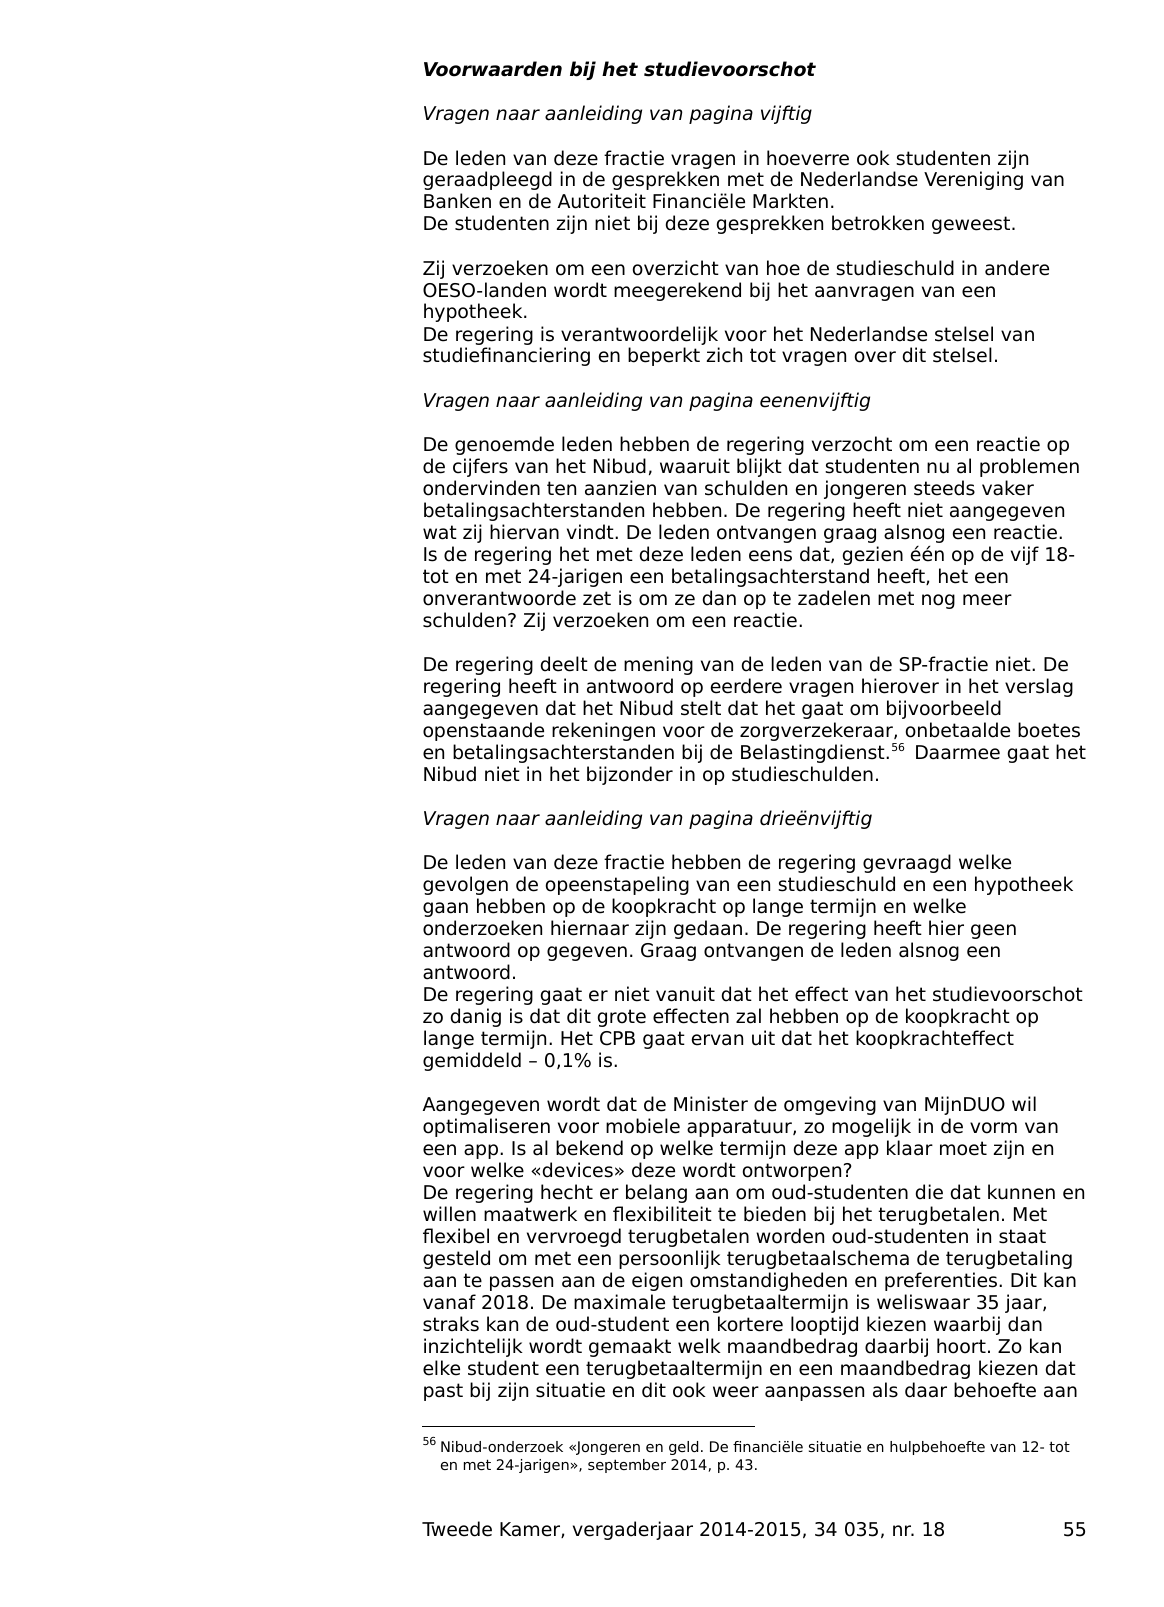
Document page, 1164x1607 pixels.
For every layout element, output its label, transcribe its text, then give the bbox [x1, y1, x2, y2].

text Aangegeven wordt dat de Minister de omgeving van MijnDUO wil optimaliseren voor mobiele apparatuur, zo mogelijk in de vorm van een app. Is al bekend op welke termijn deze app klaar moet zijn en voor welke «devices» deze wordt ontworpen? [422, 1094, 1087, 1182]
text De regering is verantwoordelijk voor het Nederlandse stelsel van studiefinanciering en beperkt zich tot vragen over dit stelsel. [422, 323, 1087, 367]
text De leden van deze fractie vragen in hoeverre ook studenten zijn geraadpleegd in de gesprekken met de Nederlandse Vereniging van Banken en de Autoriteit Financiële Markten. [422, 147, 1087, 213]
subtitle Vragen naar aanleiding van pagina eenenvijftig [422, 389, 1087, 412]
text De genoemde leden hebben de regering verzocht om een reactie op de cijfers van het Nibud, waaruit blijkt dat studenten nu al problemen ondervinden ten aanzien van schulden en jongeren steeds vaker betalingsachterstanden hebben. De regering heeft niet aangegeven wat zij hiervan vindt. De leden ontvangen graag alsnog een reactie. [422, 434, 1087, 544]
subtitle Vragen naar aanleiding van pagina drieënvijftig [422, 808, 1087, 830]
text Nibud-onderzoek «Jongeren en geld. De financiële situatie en hulpbehoefte van 12- tot en met 24-jarigen», september 2014, p. 43. [422, 1435, 1087, 1474]
subtitle Vragen naar aanleiding van pagina vijftig [422, 103, 1087, 125]
text De regering hecht er belang aan om oud-studenten die dat kunnen en willen maatwerk en flexibiliteit te bieden bij het terugbetalen. Met flexibel en vervroegd terugbetalen worden oud-studenten in staat gesteld om met een persoonlijk terugbetaalschema de terugbetaling aan te passen aan de eigen omstandigheden en preferenties. Dit kan vanaf 2018. De maximale terugbetaaltermijn is weliswaar 35 jaar, straks kan de oud-student een kortere looptijd kiezen waarbij dan inzichtelijk wordt gemaakt welk maandbedrag daarbij hoort. Zo kan elke student een terugbetaaltermijn en een maandbedrag kiezen dat past bij zijn situatie en dit ook weer aanpassen als daar behoefte aan [422, 1182, 1087, 1402]
subtitle Voorwaarden bij het studievoorschot [422, 59, 1087, 81]
text De studenten zijn niet bij deze gesprekken betrokken geweest. [422, 213, 1087, 235]
text Is de regering het met deze leden eens dat, gezien één op de vijf 18- tot en met 24-jarigen een betalingsachterstand heeft, het een onverantwoorde zet is om ze dan op te zadelen met nog meer schulden? Zij verzoeken om een reactie. [422, 544, 1087, 632]
text De regering gaat er niet vanuit dat het effect van het studievoorschot zo danig is dat dit grote effecten zal hebben op de koopkracht op lange termijn. Het CPB gaat ervan uit dat het koopkrachteffect gemiddeld – 0,1% is. [422, 984, 1087, 1072]
text Zij verzoeken om een overzicht van hoe de studieschuld in andere OESO-landen wordt meegerekend bij het aanvragen van een hypotheek. [422, 257, 1087, 323]
text De regering deelt de mening van de leden van de SP-fractie niet. De regering heeft in antwoord op eerdere vragen hierover in het verslag aangegeven dat het Nibud stelt dat het gaat om bijvoorbeeld openstaande rekeningen voor de zorgverzekeraar, onbetaalde boetes en betalingsachterstanden bij de Belastingdienst. Daarmee gaat het Nibud niet in het bijzonder in op studieschulden. [422, 654, 1087, 786]
text De leden van deze fractie hebben de regering gevraagd welke gevolgen de opeenstapeling van een studieschuld en een hypotheek gaan hebben op de koopkracht op lange termijn en welke onderzoeken hiernaar zijn gedaan. De regering heeft hier geen antwoord op gegeven. Graag ontvangen de leden alsnog een antwoord. [422, 852, 1087, 984]
